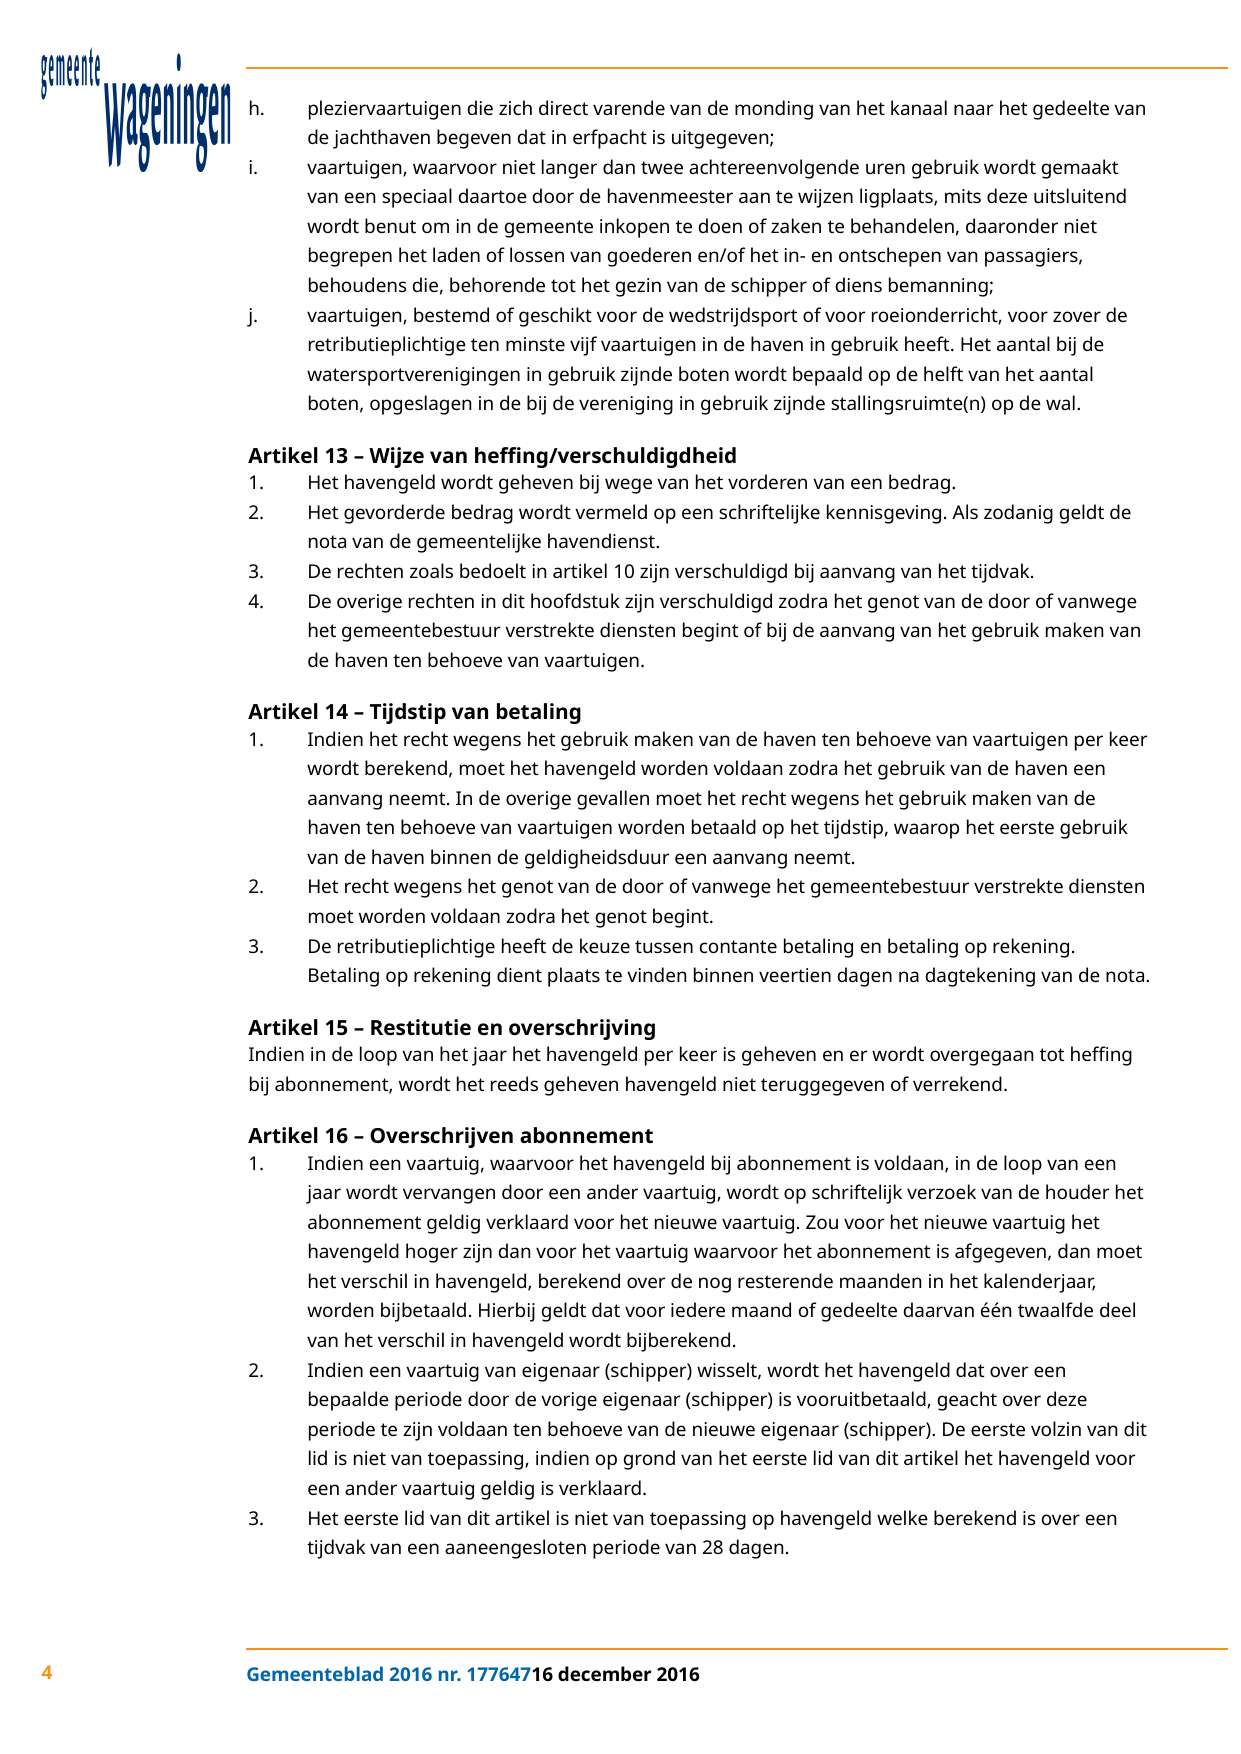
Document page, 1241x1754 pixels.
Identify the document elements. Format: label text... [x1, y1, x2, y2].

text Indien in de loop van het jaar het havengeld per keer is geheven en er wordt overgegaan tot heffing bij abonnement, wordt het reeds geheven havengeld niet teruggegeven of verrekend. [248, 1041, 1152, 1097]
list De retributieplichtige heeft de keuze tussen contante betaling en betaling op rekening. Betaling op rekening dient plaats te vinden binnen veertien dagen na dagtekening van de nota. [248, 933, 1152, 988]
list De rechten zoals bedoelt in artikel 10 zijn verschuldigd bij aanvang van het tijdvak. [248, 558, 1152, 584]
list vaartuigen, bestemd of geschikt voor de wedstrijdsport of voor roeionderricht, voor zover de retributieplichtige ten minste vijf vaartuigen in de haven in gebruik heeft. Het aantal bij de watersportverenigingen in gebruik zijnde boten wordt bepaald op de helft van het aantal boten, opgeslagen in de bij de vereniging in gebruik zijnde stallingsruimte(n) op de wal. [248, 302, 1152, 416]
list vaartuigen, waarvoor niet langer dan twee achtereenvolgende uren gebruik wordt gemaakt van een speciaal daartoe door de havenmeester aan te wijzen ligplaats, mits deze uitsluitend wordt benut om in de gemeente inkopen te doen of zaken te behandelen, daaronder niet begrepen het laden of lossen van goederen en/of het in- en ontschepen van passagiers, behoudens die, behorende tot het gezin van de schipper of diens bemanning; [248, 154, 1152, 298]
list De overige rechten in dit hoofdstuk zijn verschuldigd zodra het genot van de door of vanwege het gemeentebestuur verstrekte diensten begint of bij de aanvang van het gebruik maken van de haven ten behoeve van vaartuigen. [248, 588, 1152, 673]
list Het eerste lid van dit artikel is niet van toepassing op havengeld welke berekend is over een tijdvak van een aaneengesloten periode van 28 dagen. [248, 1505, 1152, 1560]
text Artikel 14 – Tijdstip van betaling [248, 697, 1152, 726]
text Artikel 15 – Restitutie en overschrijving [248, 1013, 1152, 1041]
text Artikel 16 – Overschrijven abonnement [248, 1121, 1152, 1150]
list pleziervaartuigen die zich direct varende van de monding van het kanaal naar het gedeelte van de jachthaven begeven dat in erfpacht is uitgegeven; [248, 95, 1152, 150]
picture [41, 47, 231, 172]
list Het recht wegens het genot van de door of vanwege het gemeentebestuur verstrekte diensten moet worden voldaan zodra het genot begint. [248, 874, 1152, 929]
list Indien een vaartuig, waarvoor het havengeld bij abonnement is voldaan, in de loop van een jaar wordt vervangen door een ander vaartuig, wordt op schriftelijk verzoek van de houder het abonnement geldig verklaard voor het nieuwe vaartuig. Zou voor het nieuwe vaartuig het havengeld hoger zijn dan voor het vaartuig waarvoor het abonnement is afgegeven, dan moet het verschil in havengeld, berekend over de nog resterende maanden in het kalenderjaar, worden bijbetaald. Hierbij geldt dat voor iedere maand of gedeelte daarvan één twaalfde deel van het verschil in havengeld wordt bijberekend. [248, 1150, 1152, 1353]
list Indien een vaartuig van eigenaar (schipper) wisselt, wordt het havengeld dat over een bepaalde periode door de vorige eigenaar (schipper) is vooruitbetaald, geacht over deze periode te zijn voldaan ten behoeve van de nieuwe eigenaar (schipper). De eerste volzin van dit lid is niet van toepassing, indien op grond van het eerste lid van dit artikel het havengeld voor een ander vaartuig geldig is verklaard. [248, 1357, 1152, 1501]
list Het gevorderde bedrag wordt vermeld op een schriftelijke kennisgeving. Als zodanig geldt de nota van de gemeentelijke havendienst. [248, 499, 1152, 554]
text Artikel 13 – Wijze van heffing/verschuldigdheid [248, 441, 1152, 469]
list Indien het recht wegens het gebruik maken van de haven ten behoeve van vaartuigen per keer wordt berekend, moet het havengeld worden voldaan zodra het gebruik van de haven een aanvang neemt. In de overige gevallen moet het recht wegens het gebruik maken van de haven ten behoeve van vaartuigen worden betaald op het tijdstip, waarop het eerste gebruik van de haven binnen de geldigheidsduur een aanvang neemt. [248, 726, 1152, 870]
list Het havengeld wordt geheven bij wege van het vorderen van een bedrag. [248, 469, 1152, 495]
